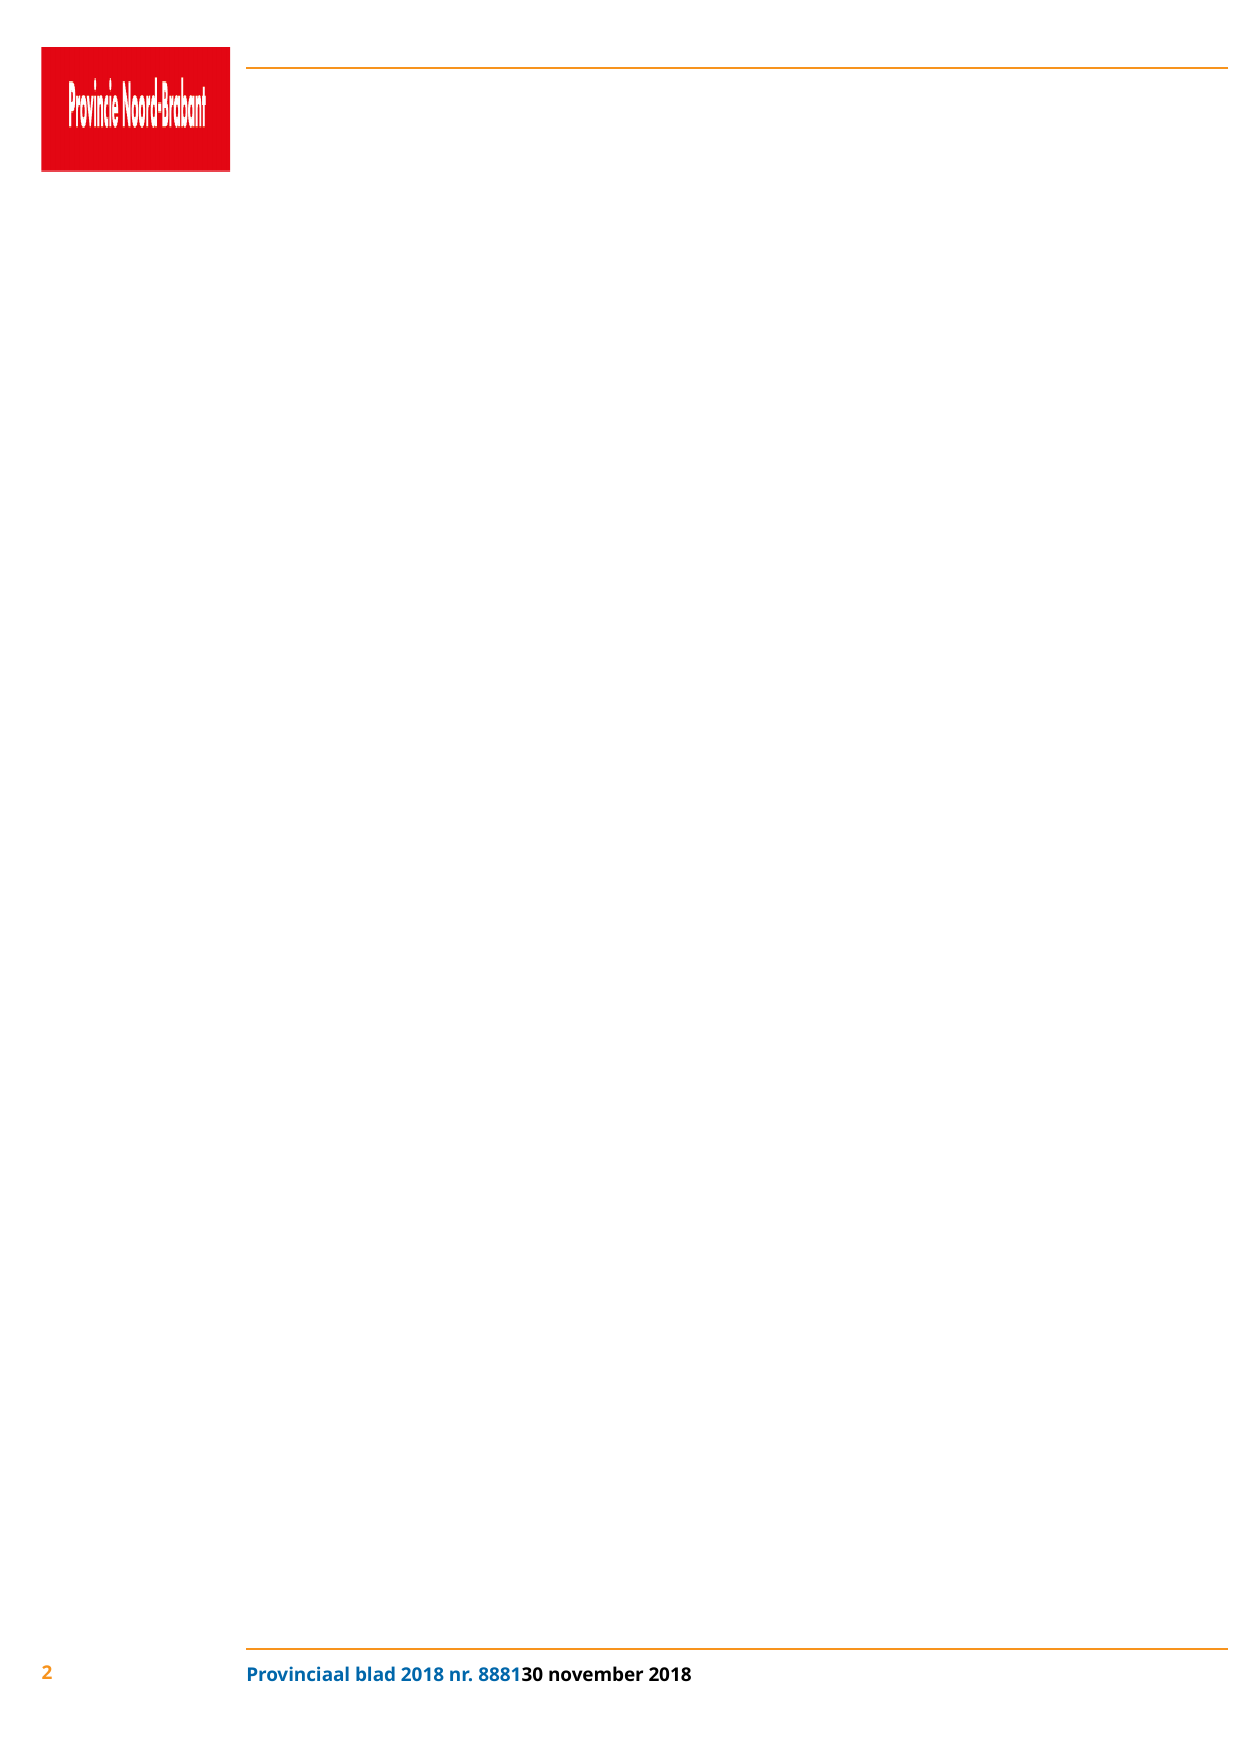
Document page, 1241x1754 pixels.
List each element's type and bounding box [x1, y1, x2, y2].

picture [41, 47, 231, 172]
